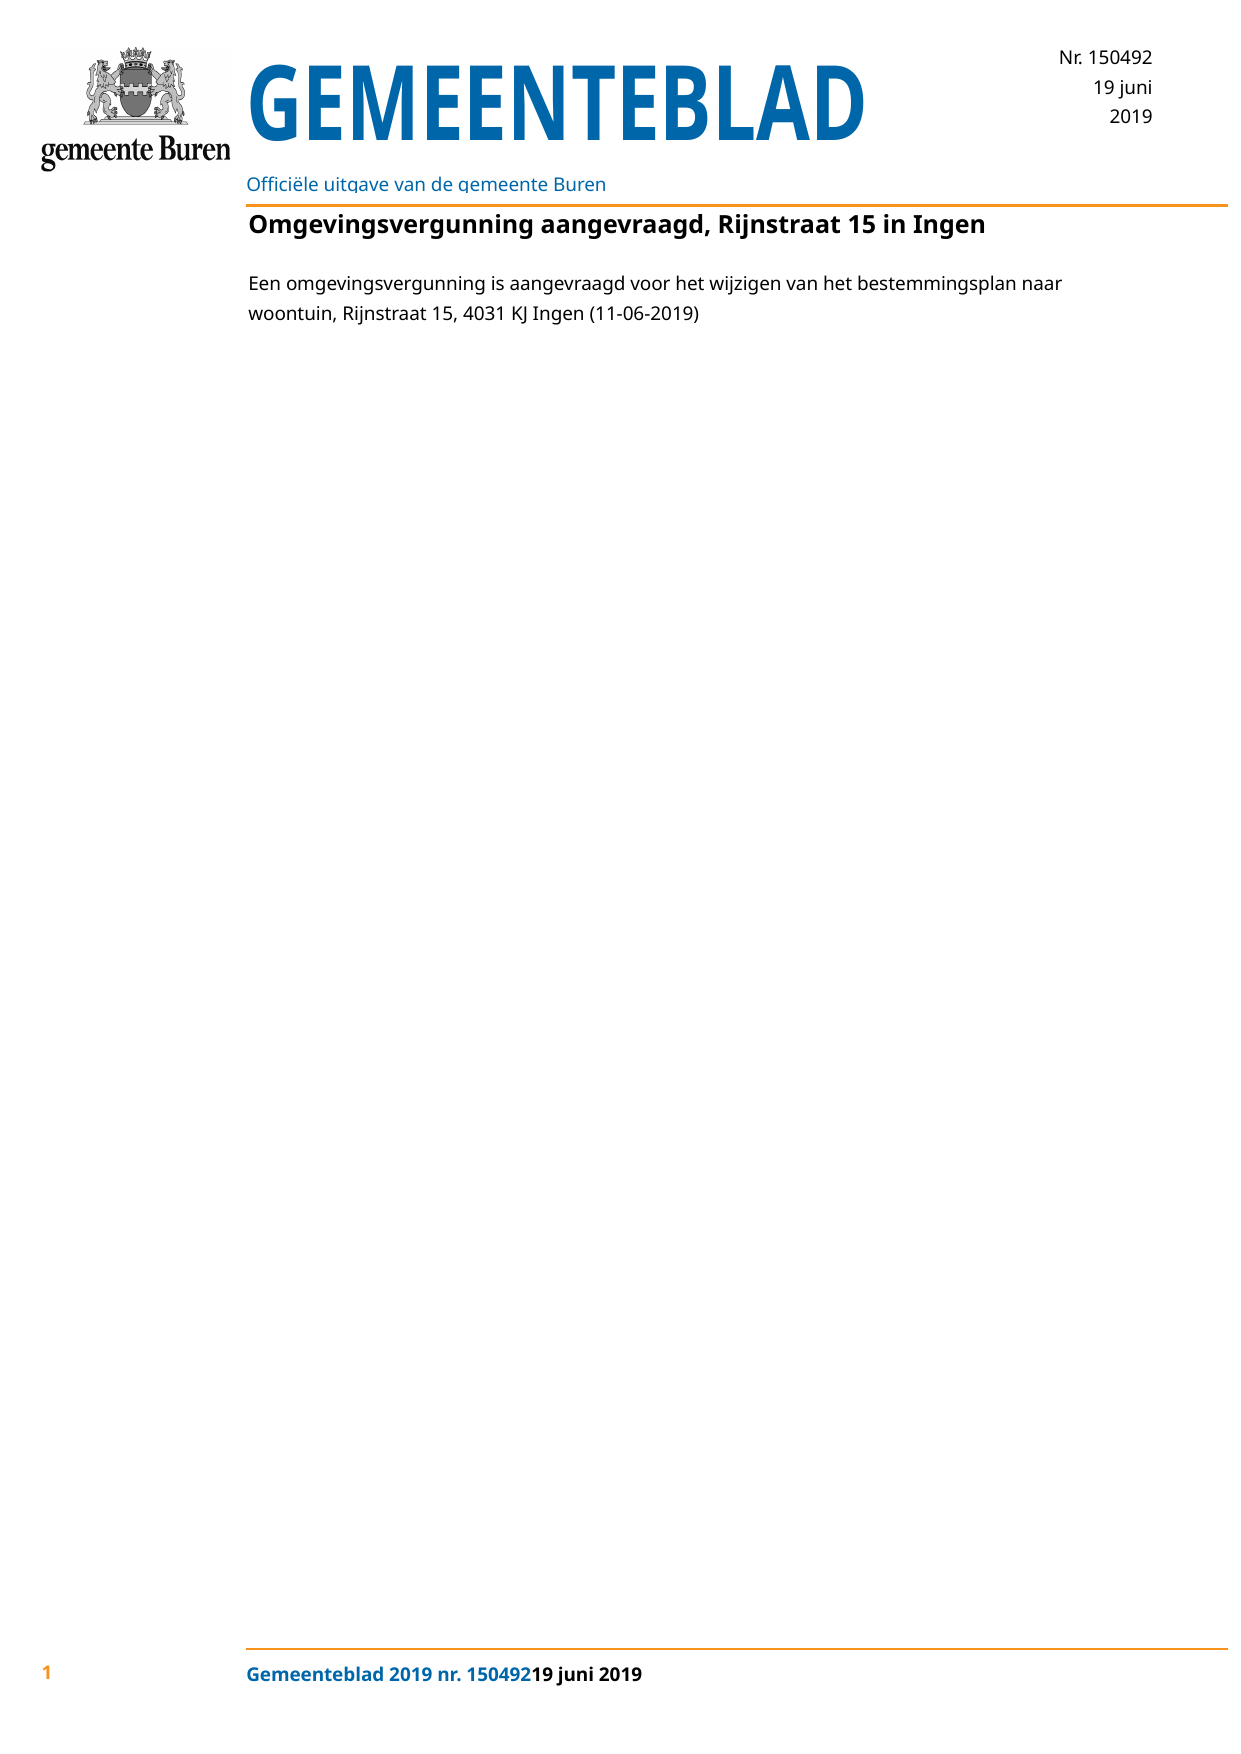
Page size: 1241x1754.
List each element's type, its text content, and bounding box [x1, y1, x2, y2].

text Omgevingsvergunning aangevraagd, Rijnstraat 15 in Ingen [248, 207, 1152, 241]
text Een omgevingsvergunning is aangevraagd voor het wijzigen van het bestemmingsplan naar woontuin, Rijnstraat 15, 4031 KJ Ingen (11-06-2019) [248, 270, 1152, 326]
picture [41, 47, 231, 172]
